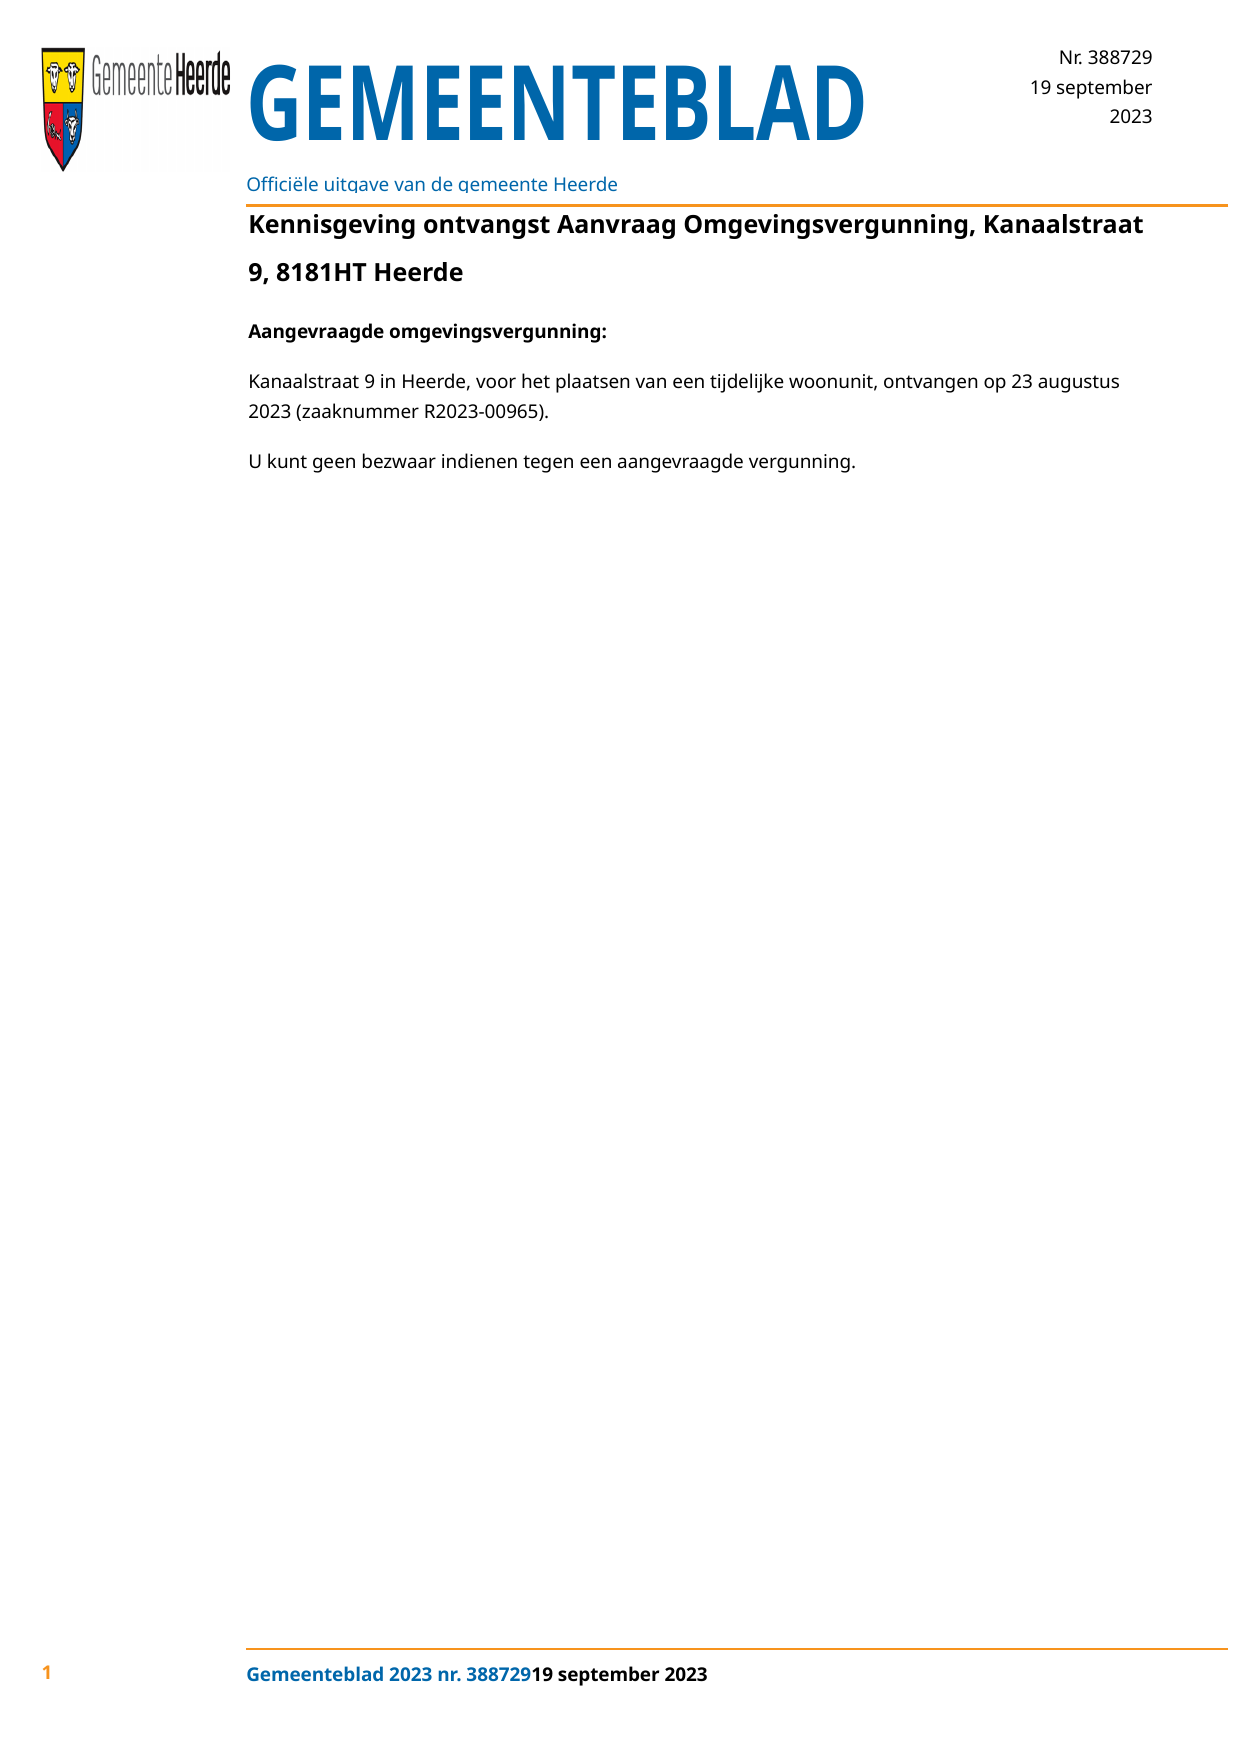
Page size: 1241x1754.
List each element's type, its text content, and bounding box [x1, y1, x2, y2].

text Kennisgeving ontvangst Aanvraag Omgevingsvergunning, Kanaalstraat 9, 8181HT Heerde [248, 207, 1152, 288]
text Kanaalstraat 9 in Heerde, voor het plaatsen van een tijdelijke woonunit, ontvangen op 23 augustus 2023 (zaaknummer R2023-00965). [248, 368, 1152, 424]
picture [41, 47, 231, 172]
text Aangevraagde omgevingsvergunning: [248, 318, 1152, 344]
text U kunt geen bezwaar indienen tegen een aangevraagde vergunning. [248, 448, 1152, 474]
